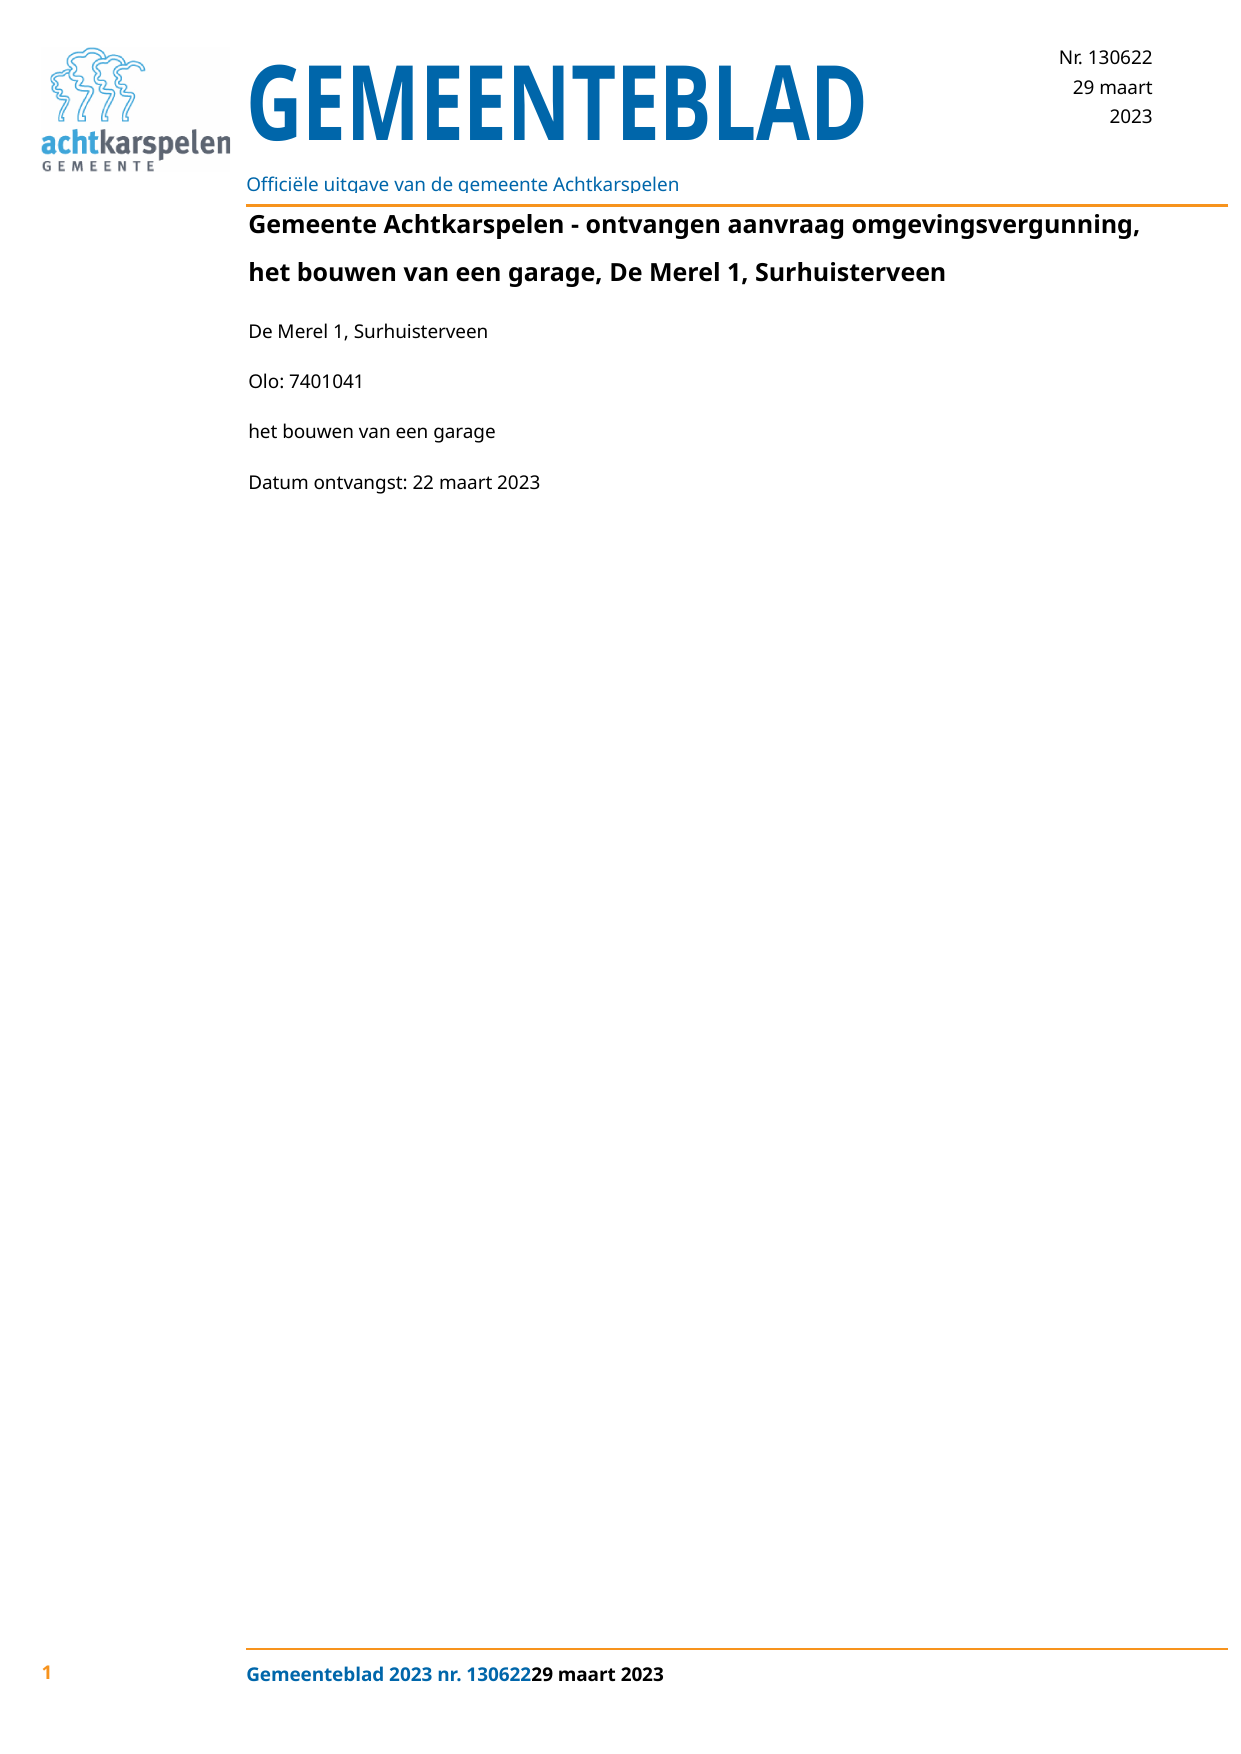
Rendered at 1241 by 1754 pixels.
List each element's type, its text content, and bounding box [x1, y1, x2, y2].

text het bouwen van een garage [248, 419, 1152, 444]
picture [41, 47, 231, 172]
text De Merel 1, Surhuisterveen [248, 318, 1152, 344]
text Datum ontvangst: 22 maart 2023 [248, 469, 1152, 495]
text Gemeente Achtkarspelen - ontvangen aanvraag omgevingsvergunning, het bouwen van een garage, De Merel 1, Surhuisterveen [248, 207, 1152, 288]
text Olo: 7401041 [248, 368, 1152, 394]
